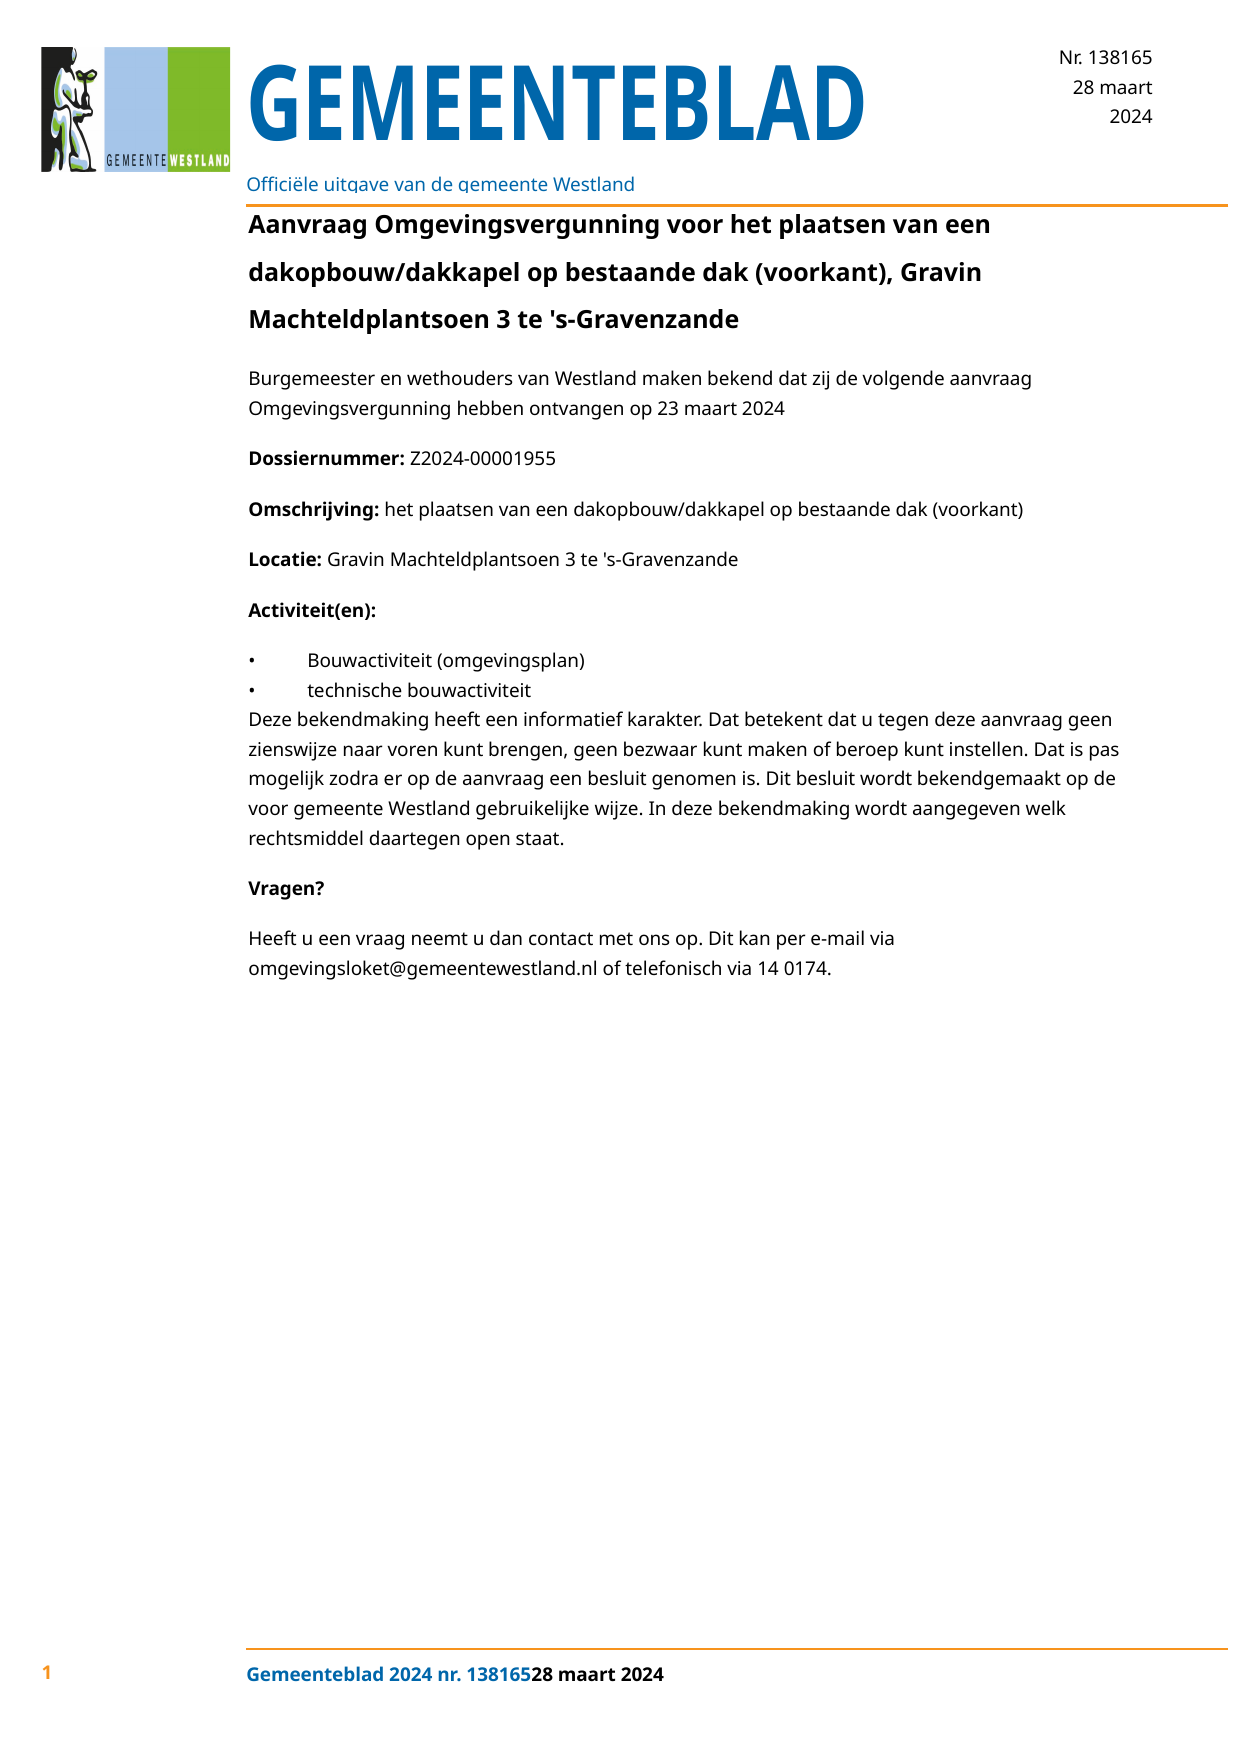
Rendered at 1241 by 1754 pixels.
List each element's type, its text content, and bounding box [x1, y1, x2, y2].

text Activiteit(en): [248, 597, 1152, 622]
list technische bouwactiviteit [248, 677, 1152, 702]
text Aanvraag Omgevingsvergunning voor het plaatsen van een dakopbouw/dakkapel op bestaande dak (voorkant), Gravin Machteldplantsoen 3 te 's-Gravenzande [248, 207, 1152, 336]
text Burgemeester en wethouders van Westland maken bekend dat zij de volgende aanvraag Omgevingsvergunning hebben ontvangen op 23 maart 2024 [248, 366, 1152, 421]
text Locatie: Gravin Machteldplantsoen 3 te 's-Gravenzande [248, 546, 1152, 572]
picture [41, 47, 231, 172]
text Deze bekendmaking heeft een informatief karakter. Dat betekent dat u tegen deze aanvraag geen zienswijze naar voren kunt brengen, geen bezwaar kunt maken of beroep kunt instellen. Dat is pas mogelijk zodra er op de aanvraag een besluit genomen is. Dit besluit wordt bekendgemaakt op de voor gemeente Westland gebruikelijke wijze. In deze bekendmaking wordt aangegeven welk rechtsmiddel daartegen open staat. [248, 706, 1152, 850]
text Omschrijving: het plaatsen van een dakopbouw/dakkapel op bestaande dak (voorkant) [248, 496, 1152, 522]
text Dossiernummer: Z2024-00001955 [248, 446, 1152, 471]
text Heeft u een vraag neemt u dan contact met ons op. Dit kan per e-mail via omgevingsloket@gemeentewestland.nl of telefonisch via 14 0174. [248, 926, 1152, 981]
text Vragen? [248, 875, 1152, 901]
list Bouwactiviteit (omgevingsplan) [248, 647, 1152, 673]
